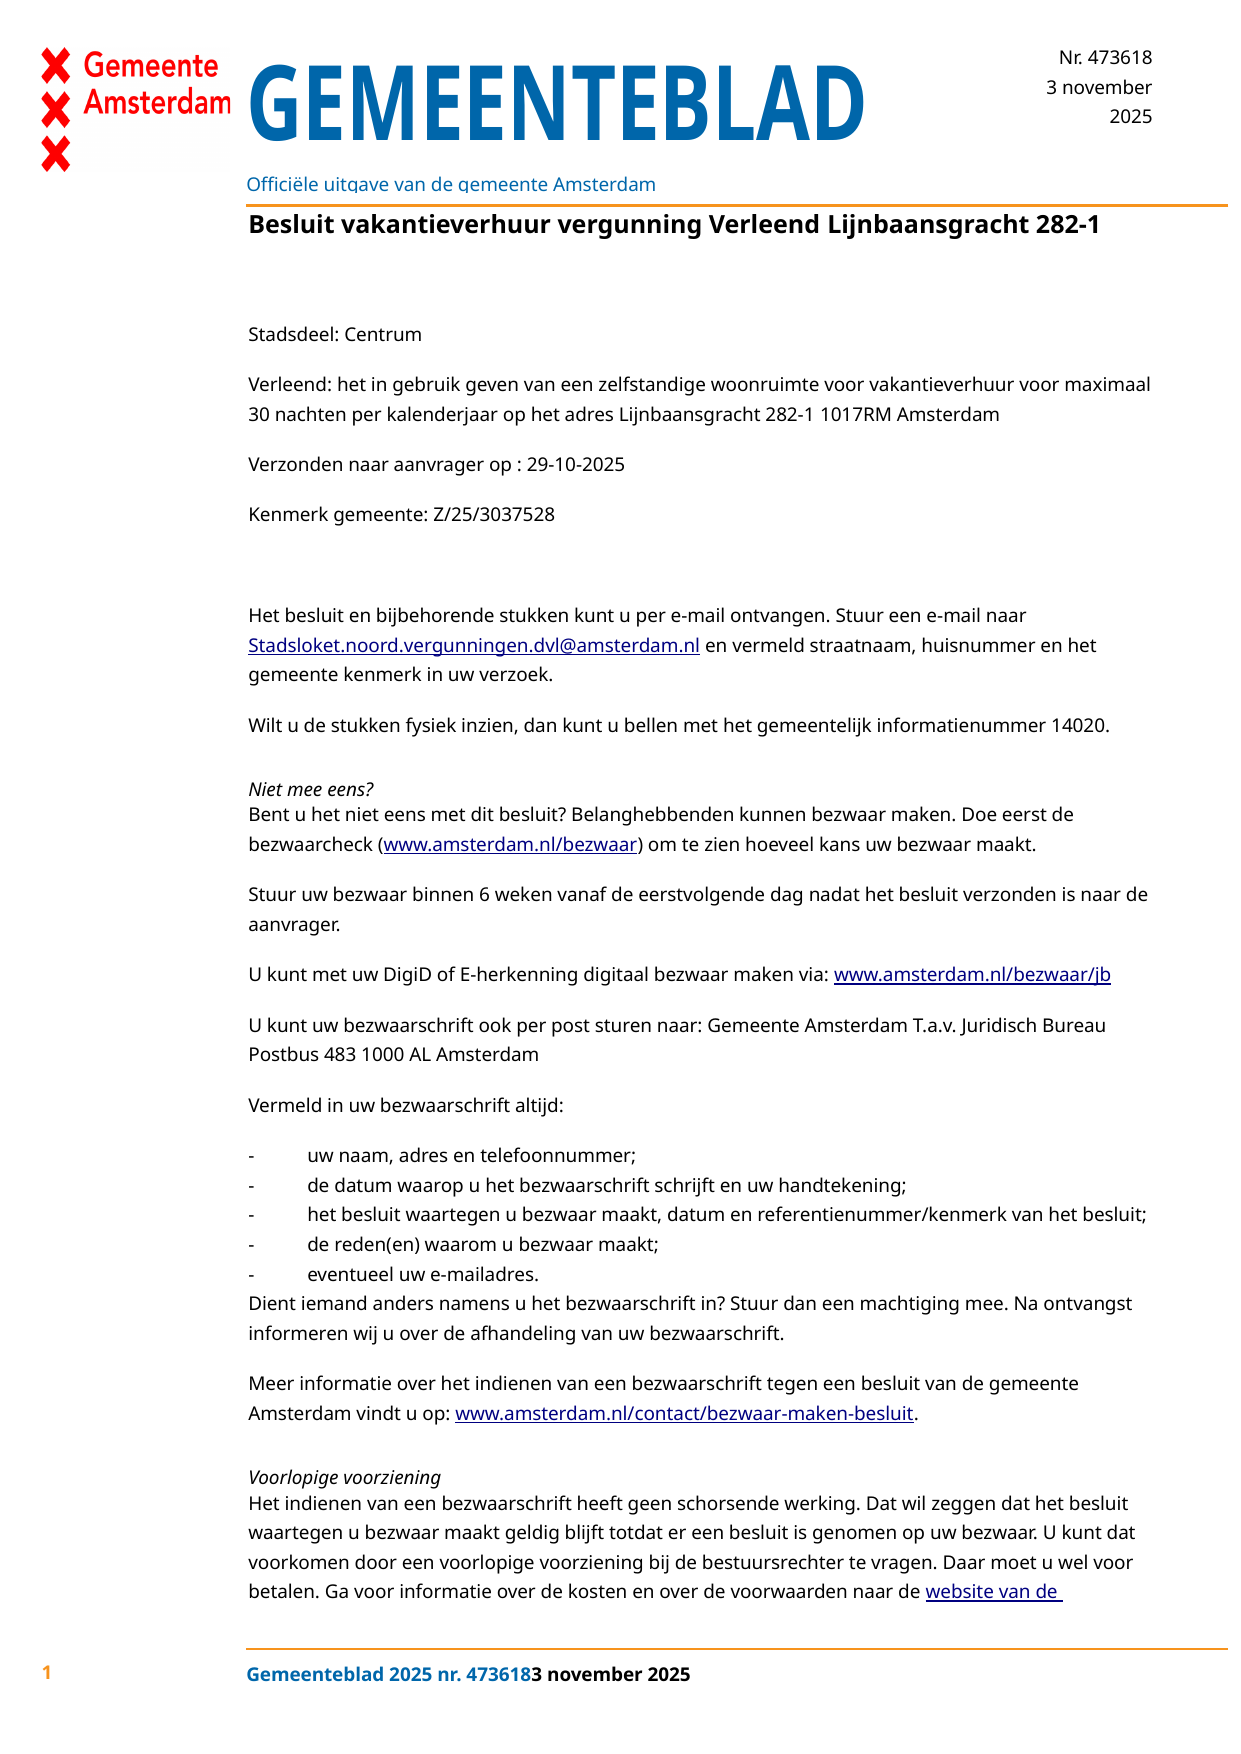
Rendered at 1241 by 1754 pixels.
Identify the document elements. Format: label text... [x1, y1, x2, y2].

list eventueel uw e-mailadres. [248, 1261, 1152, 1287]
text Bent u het niet eens met dit besluit? Belanghebbenden kunnen bezwaar maken. Doe eerst de bezwaarcheck (www.amsterdam.nl/bezwaar) om te zien hoeveel kans uw bezwaar maakt. [248, 802, 1152, 857]
text Niet mee eens? [248, 776, 1152, 802]
text Besluit vakantieverhuur vergunning Verleend Lijnbaansgracht 282-1 [248, 207, 1152, 241]
text Kenmerk gemeente: Z/25/3037528 [248, 502, 1152, 527]
text Voorlopige voorziening [248, 1464, 1152, 1490]
text Verleend: het in gebruik geven van een zelfstandige woonruimte voor vakantieverhuur voor maximaal 30 nachten per kalenderjaar op het adres Lijnbaansgracht 282-1 1017RM Amsterdam [248, 371, 1152, 426]
text Het indienen van een bezwaarschrift heeft geen schorsende werking. Dat wil zeggen dat het besluit waartegen u bezwaar maakt geldig blijft totdat er een besluit is genomen op uw bezwaar. U kunt dat voorkomen door een voorlopige voorziening bij de bestuursrechter te vragen. Daar moet u wel voor betalen. Ga voor informatie over de kosten en over de voorwaarden naar de website van de [248, 1490, 1152, 1604]
list de datum waarop u het bezwaarschrift schrijft en uw handtekening; [248, 1172, 1152, 1198]
picture [41, 47, 231, 172]
text Dient iemand anders namens u het bezwaarschrift in? Stuur dan een machtiging mee. Na ontvangst informeren wij u over de afhandeling van uw bezwaarschrift. [248, 1290, 1152, 1346]
text Het besluit en bijbehorende stukken kunt u per e-mail ontvangen. Stuur een e-mail naar Stadsloket.noord.vergunningen.dvl@amsterdam.nl en vermeld straatnaam, huisnummer en het gemeente kenmerk in uw verzoek. [248, 602, 1152, 687]
text Vermeld in uw bezwaarschrift altijd: [248, 1092, 1152, 1118]
list uw naam, adres en telefoonnummer; [248, 1142, 1152, 1168]
text Stuur uw bezwaar binnen 6 weken vanaf de eerstvolgende dag nadat het besluit verzonden is naar de aanvrager. [248, 882, 1152, 937]
list het besluit waartegen u bezwaar maakt, datum en referentienummer/kenmerk van het besluit; [248, 1202, 1152, 1227]
text Wilt u de stukken fysiek inzien, dan kunt u bellen met het gemeentelijk informatienummer 14020. [248, 712, 1152, 738]
text U kunt met uw DigiD of E-herkenning digitaal bezwaar maken via: www.amsterdam.nl/bezwaar/jb [248, 962, 1152, 987]
text U kunt uw bezwaarschrift ook per post sturen naar: Gemeente Amsterdam T.a.v. Juridisch Bureau Postbus 483 1000 AL Amsterdam [248, 1012, 1152, 1067]
text Meer informatie over het indienen van een bezwaarschrift tegen een besluit van de gemeente Amsterdam vindt u op: www.amsterdam.nl/contact/bezwaar-maken-besluit. [248, 1370, 1152, 1426]
text Stadsdeel: Centrum [248, 321, 1152, 346]
text Verzonden naar aanvrager op : 29-10-2025 [248, 451, 1152, 477]
list de reden(en) waarom u bezwaar maakt; [248, 1231, 1152, 1257]
